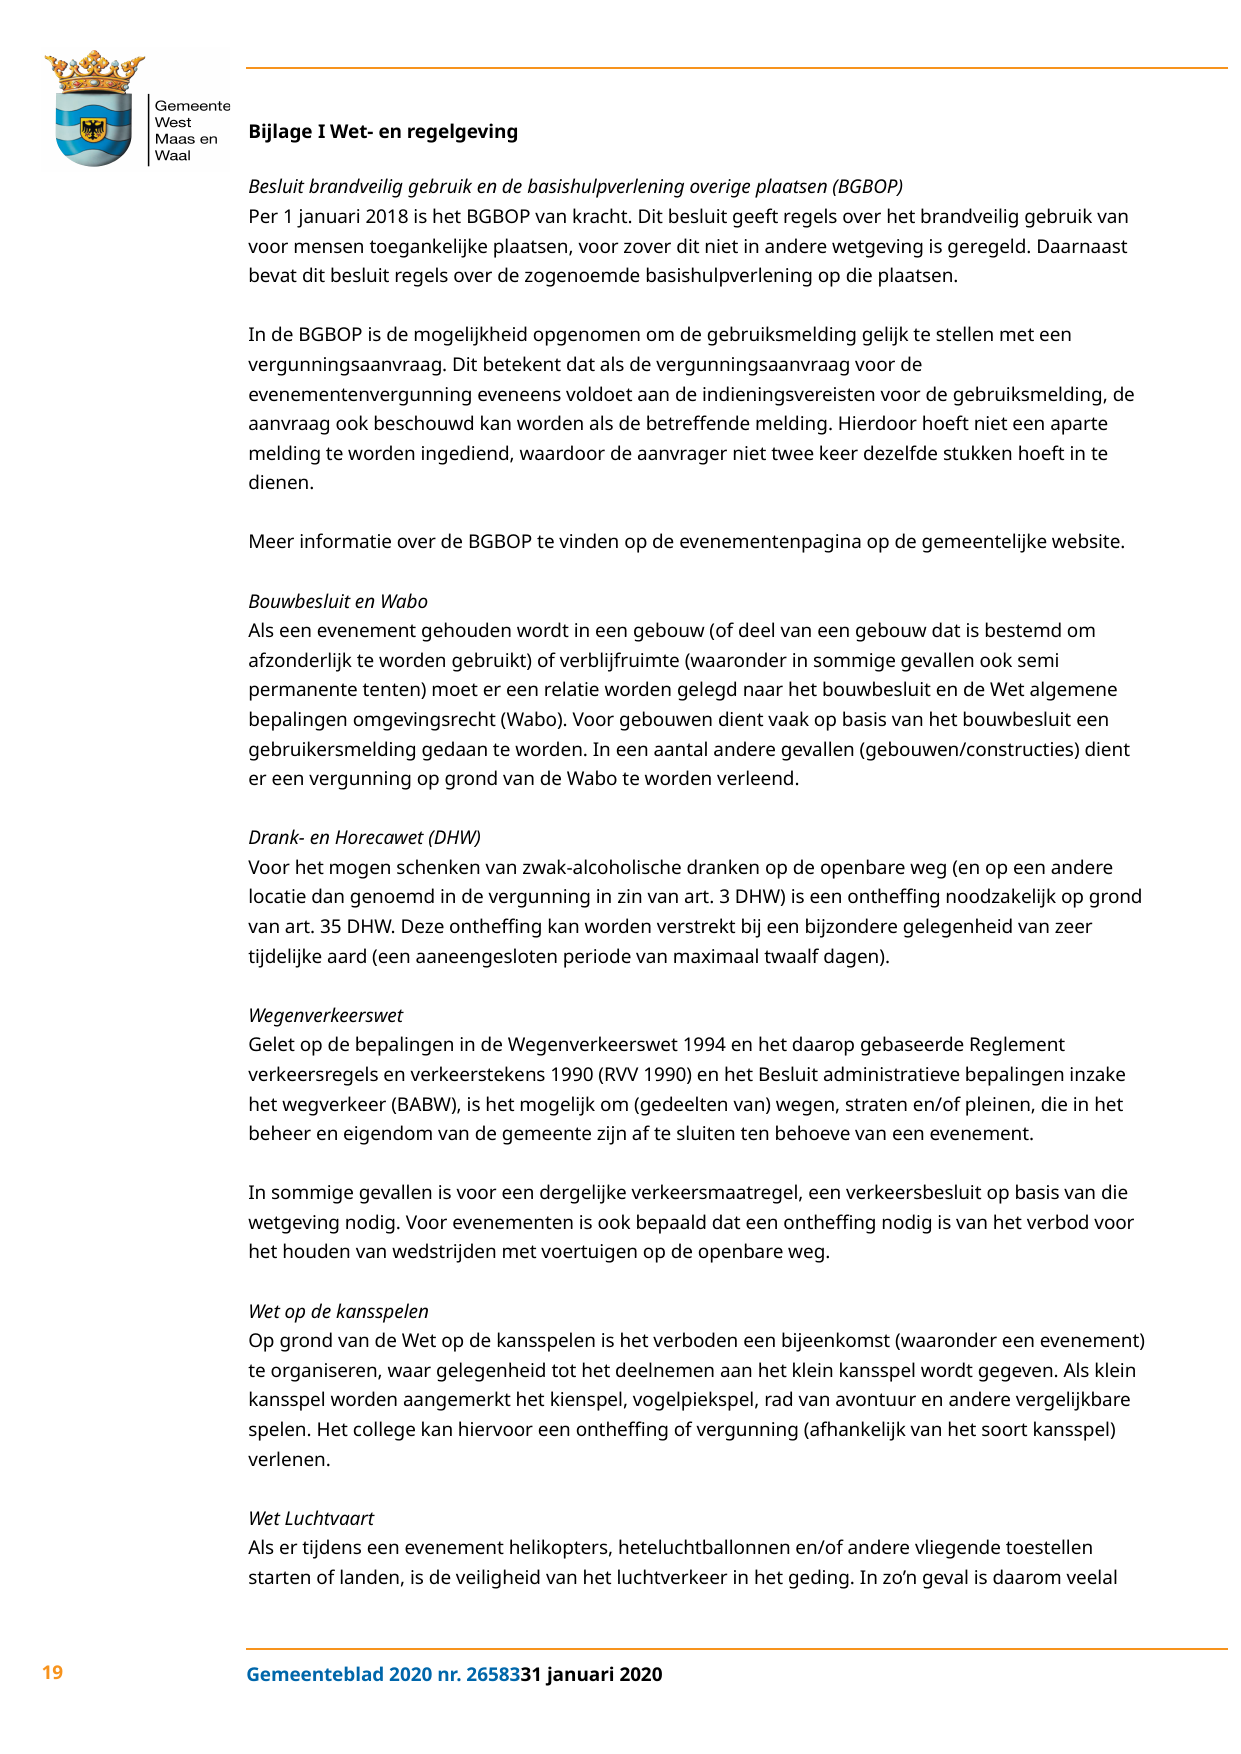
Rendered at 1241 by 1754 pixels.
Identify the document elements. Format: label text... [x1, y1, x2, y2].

text Meer informatie over de BGBOP te vinden op de evenementenpagina op de gemeentelijke website. [248, 529, 1152, 554]
text Gelet op de bepalingen in de Wegenverkeerswet 1994 en het daarop gebaseerde Reglement verkeersregels en verkeerstekens 1990 (RVV 1990) en het Besluit administratieve bepalingen inzake het wegverkeer (BABW), is het mogelijk om (gedeelten van) wegen, straten en/of pleinen, die in het beheer en eigendom van de gemeente zijn af te sluiten ten behoeve van een evenement. [248, 1032, 1152, 1146]
picture [41, 47, 231, 172]
text Wegenverkeerswet [248, 1002, 1152, 1028]
text Drank- en Horecawet (DHW) [248, 824, 1152, 850]
text Op grond van de Wet op de kansspelen is het verboden een bijeenkomst (waaronder een evenement) te organiseren, waar gelegenheid tot het deelnemen aan het klein kansspel wordt gegeven. Als klein kansspel worden aangemerkt het kienspel, vogelpiekspel, rad van avontuur en andere vergelijkbare spelen. Het college kan hiervoor een ontheffing of vergunning (afhankelijk van het soort kansspel) verlenen. [248, 1327, 1152, 1472]
text Als er tijdens een evenement helikopters, heteluchtballonnen en/of andere vliegende toestellen starten of landen, is de veiligheid van het luchtverkeer in het geding. In zo’n geval is daarom veelal [248, 1534, 1152, 1590]
text Bijlage I Wet- en regelgeving [248, 116, 1152, 144]
text In de BGBOP is de mogelijkheid opgenomen om de gebruiksmelding gelijk te stellen met een vergunningsaanvraag. Dit betekent dat als de vergunningsaanvraag voor de evenementenvergunning eveneens voldoet aan de indieningsvereisten voor de gebruiksmelding, de aanvraag ook beschouwd kan worden als de betreffende melding. Hierdoor hoeft niet een aparte melding te worden ingediend, waardoor de aanvrager niet twee keer dezelfde stukken hoeft in te dienen. [248, 322, 1152, 495]
text Voor het mogen schenken van zwak-alcoholische dranken op de openbare weg (en op een andere locatie dan genoemd in de vergunning in zin van art. 3 DHW) is een ontheffing noodzakelijk op grond van art. 35 DHW. Deze ontheffing kan worden verstrekt bij een bijzondere gelegenheid van zeer tijdelijke aard (een aaneengesloten periode van maximaal twaalf dagen). [248, 854, 1152, 969]
text Besluit brandveilig gebruik en de basishulpverlening overige plaatsen (BGBOP) [248, 174, 1152, 199]
text In sommige gevallen is voor een dergelijke verkeersmaatregel, een verkeersbesluit op basis van die wetgeving nodig. Voor evenementen is ook bepaald dat een ontheffing nodig is van het verbod voor het houden van wedstrijden met voertuigen op de openbare weg. [248, 1179, 1152, 1264]
text Per 1 januari 2018 is het BGBOP van kracht. Dit besluit geeft regels over het brandveilig gebruik van voor mensen toegankelijke plaatsen, voor zover dit niet in andere wetgeving is geregeld. Daarnaast bevat dit besluit regels over de zogenoemde basishulpverlening op die plaatsen. [248, 203, 1152, 288]
text Wet op de kansspelen [248, 1298, 1152, 1324]
text Als een evenement gehouden wordt in een gebouw (of deel van een gebouw dat is bestemd om afzonderlijk te worden gebruikt) of verblijfruimte (waaronder in sommige gevallen ook semi permanente tenten) moet er een relatie worden gelegd naar het bouwbesluit en de Wet algemene bepalingen omgevingsrecht (Wabo). Voor gebouwen dient vaak op basis van het bouwbesluit een gebruikersmelding gedaan te worden. In een aantal andere gevallen (gebouwen/constructies) dient er een vergunning op grond van de Wabo te worden verleend. [248, 617, 1152, 791]
text Wet Luchtvaart [248, 1505, 1152, 1531]
text Bouwbesluit en Wabo [248, 588, 1152, 614]
